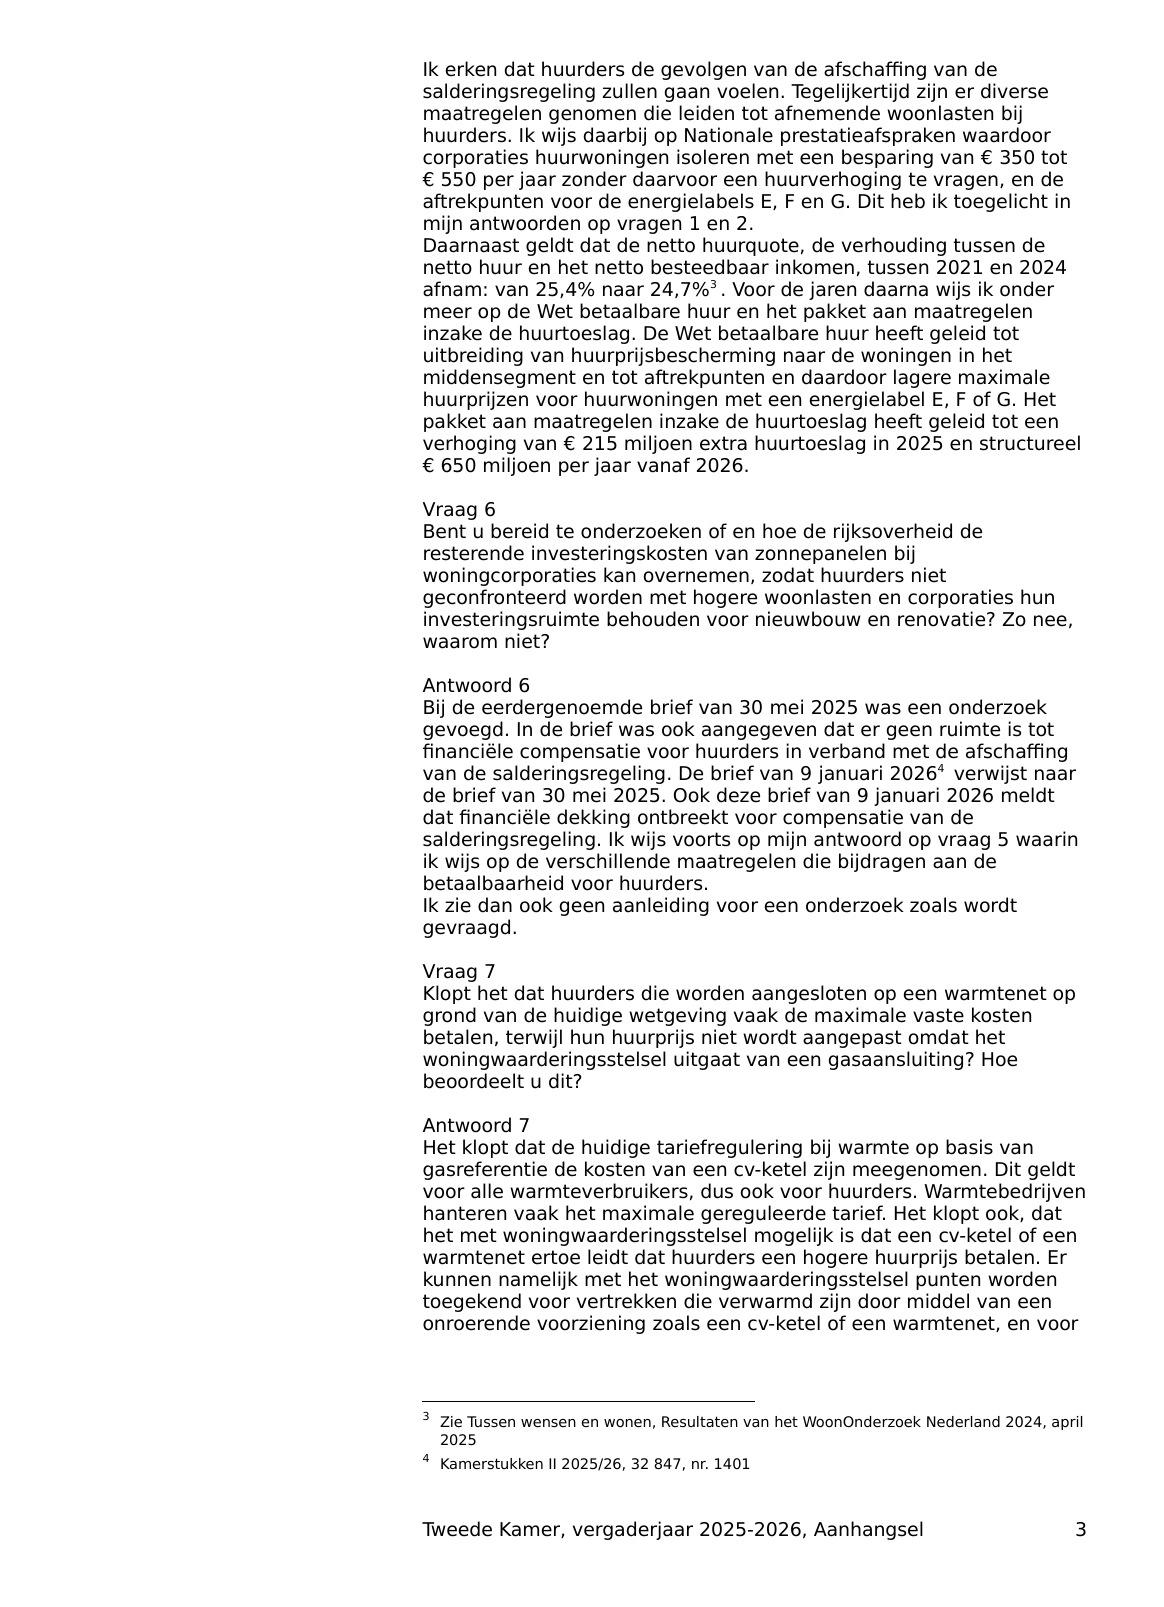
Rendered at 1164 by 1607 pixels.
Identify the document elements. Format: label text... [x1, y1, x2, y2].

text Kamerstukken II 2025/26, 32 847, nr. 1401 [422, 1452, 1087, 1474]
text Zie Tussen wensen en wonen, Resultaten van het WoonOnderzoek Nederland 2024, april 2025 [422, 1410, 1087, 1449]
text Vraag 6 [422, 499, 1087, 521]
text Antwoord 6 [422, 675, 1087, 697]
text Vraag 7 [422, 961, 1087, 983]
text Klopt het dat huurders die worden aangesloten op een warmtenet op grond van de huidige wetgeving vaak de maximale vaste kosten betalen, terwijl hun huurprijs niet wordt aangepast omdat het woningwaarderingsstelsel uitgaat van een gasaansluiting? Hoe beoordeelt u dit? [422, 983, 1087, 1093]
text Bent u bereid te onderzoeken of en hoe de rijksoverheid de resterende investeringskosten van zonnepanelen bij woningcorporaties kan overnemen, zodat huurders niet geconfronteerd worden met hogere woonlasten en corporaties hun investeringsruimte behouden voor nieuwbouw en renovatie? Zo nee, waarom niet? [422, 521, 1087, 653]
text Het klopt dat de huidige tariefregulering bij warmte op basis van gasreferentie de kosten van een cv-ketel zijn meegenomen. Dit geldt voor alle warmteverbruikers, dus ook voor huurders. Warmtebedrijven hanteren vaak het maximale gereguleerde tarief. Het klopt ook, dat het met woningwaarderingsstelsel mogelijk is dat een cv-ketel of een warmtenet ertoe leidt dat huurders een hogere huurprijs betalen. Er kunnen namelijk met het woningwaarderingsstelsel punten worden toegekend voor vertrekken die verwarmd zijn door middel van een onroerende voorziening zoals een cv-ketel of een warmtenet, en voor [422, 1137, 1087, 1335]
text Bij de eerdergenoemde brief van 30 mei 2025 was een onderzoek gevoegd. In de brief was ook aangegeven dat er geen ruimte is tot financiële compensatie voor huurders in verband met de afschaffing van de salderingsregeling. De brief van 9 januari 2026 verwijst naar de brief van 30 mei 2025. Ook deze brief van 9 januari 2026 meldt dat financiële dekking ontbreekt voor compensatie van de salderingsregeling. Ik wijs voorts op mijn antwoord op vraag 5 waarin ik wijs op de verschillende maatregelen die bijdragen aan de betaalbaarheid voor huurders. [422, 697, 1087, 895]
text Daarnaast geldt dat de netto huurquote, de verhouding tussen de netto huur en het netto besteedbaar inkomen, tussen 2021 en 2024 afnam: van 25,4% naar 24,7%. Voor de jaren daarna wijs ik onder meer op de Wet betaalbare huur en het pakket aan maatregelen inzake de huurtoeslag. De Wet betaalbare huur heeft geleid tot uitbreiding van huurprijsbescherming naar de woningen in het middensegment en tot aftrekpunten en daardoor lagere maximale huurprijzen voor huurwoningen met een energielabel E, F of G. Het pakket aan maatregelen inzake de huurtoeslag heeft geleid tot een verhoging van € 215 miljoen extra huurtoeslag in 2025 en structureel € 650 miljoen per jaar vanaf 2026. [422, 235, 1087, 477]
text Antwoord 7 [422, 1115, 1087, 1137]
text Ik erken dat huurders de gevolgen van de afschaffing van de salderingsregeling zullen gaan voelen. Tegelijkertijd zijn er diverse maatregelen genomen die leiden tot afnemende woonlasten bij huurders. Ik wijs daarbij op Nationale prestatieafspraken waardoor corporaties huurwoningen isoleren met een besparing van € 350 tot € 550 per jaar zonder daarvoor een huurverhoging te vragen, en de aftrekpunten voor de energielabels E, F en G. Dit heb ik toegelicht in mijn antwoorden op vragen 1 en 2. [422, 59, 1087, 235]
text Ik zie dan ook geen aanleiding voor een onderzoek zoals wordt gevraagd. [422, 895, 1087, 939]
